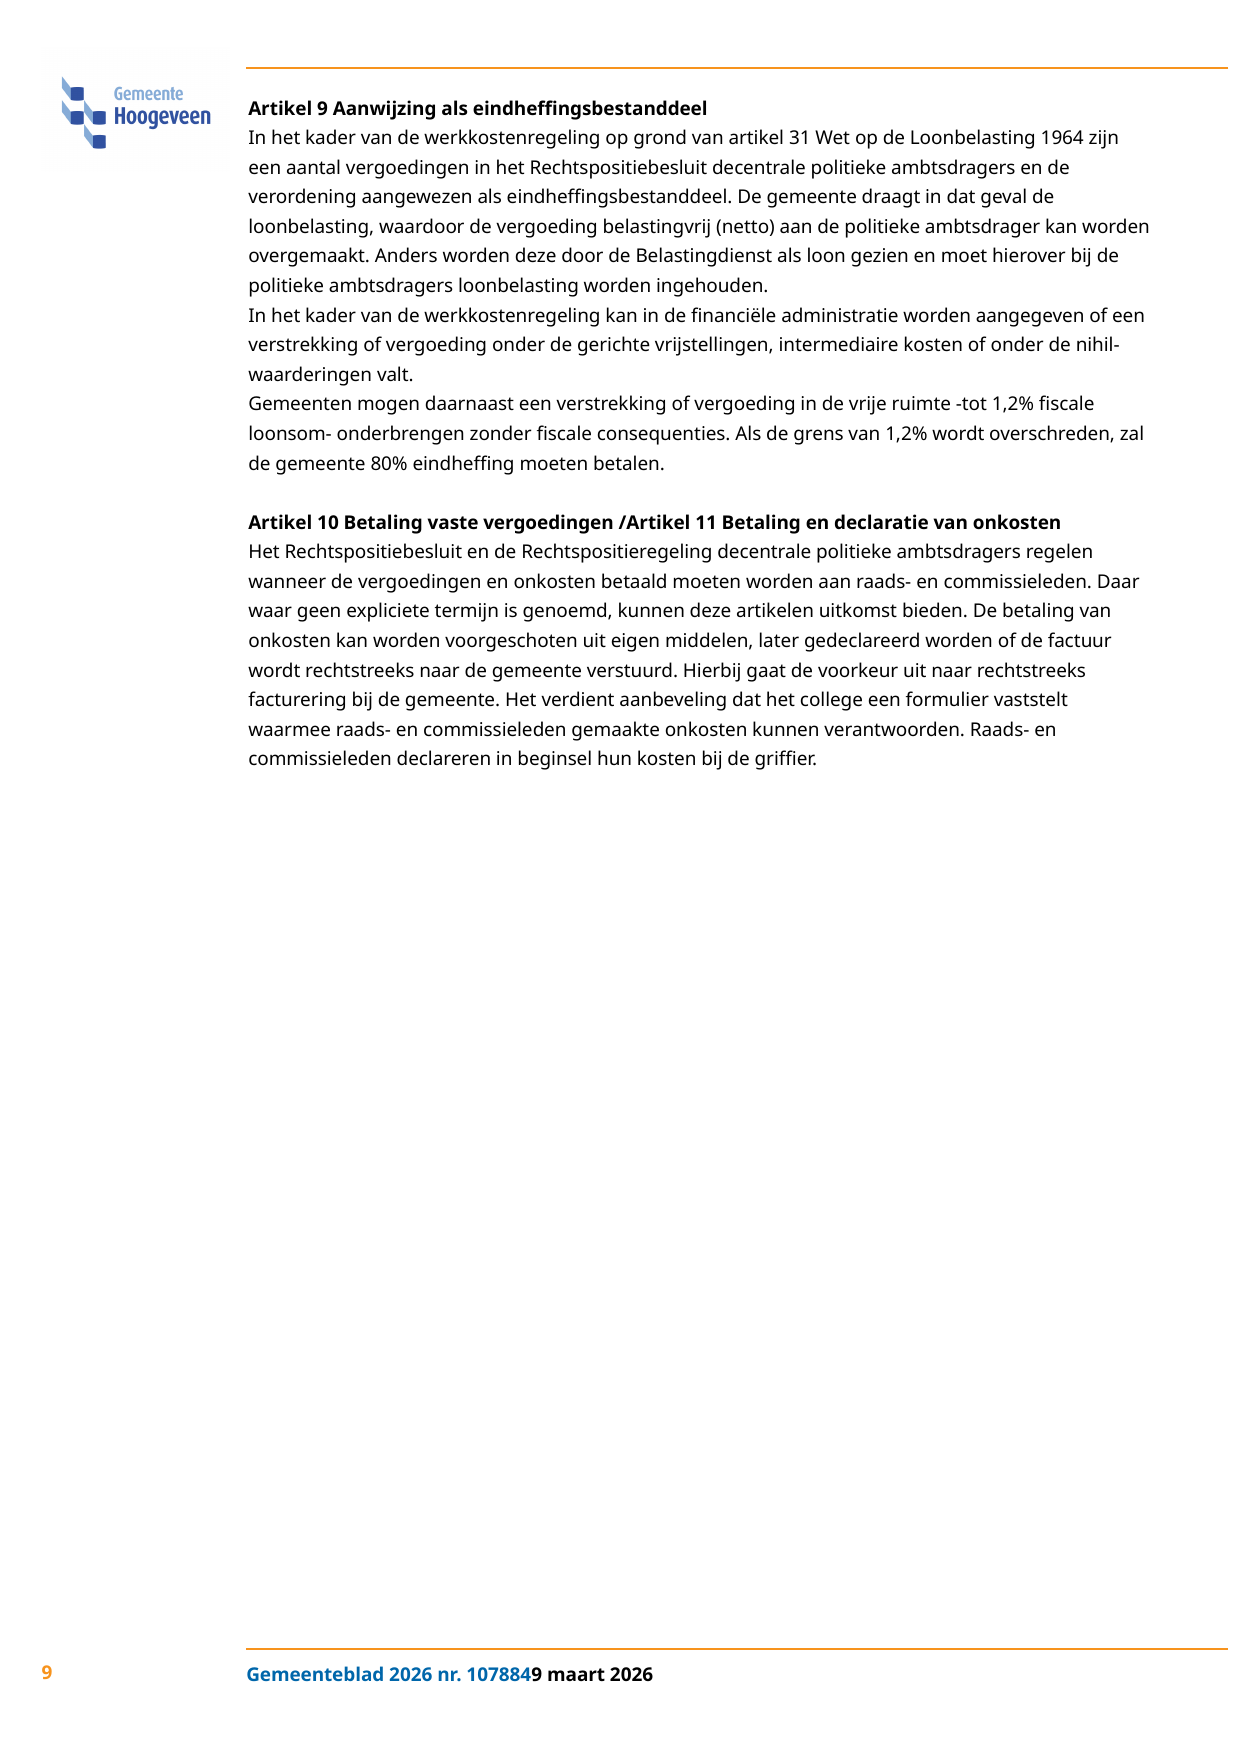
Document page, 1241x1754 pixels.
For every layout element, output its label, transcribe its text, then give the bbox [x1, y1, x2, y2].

text Gemeenten mogen daarnaast een verstrekking of vergoeding in de vrije ruimte -tot 1,2% fiscale loonsom- onderbrengen zonder fiscale consequenties. Als de grens van 1,2% wordt overschreden, zal de gemeente 80% eindheffing moeten betalen. [248, 391, 1152, 476]
text Het Rechtspositiebesluit en de Rechtspositieregeling decentrale politieke ambtsdragers regelen wanneer de vergoedingen en onkosten betaald moeten worden aan raads- en commissieleden. Daar waar geen expliciete termijn is genoemd, kunnen deze artikelen uitkomst bieden. De betaling van onkosten kan worden voorgeschoten uit eigen middelen, later gedeclareerd worden of de factuur wordt rechtstreeks naar de gemeente verstuurd. Hierbij gaat de voorkeur uit naar rechtstreeks facturering bij de gemeente. Het verdient aanbeveling dat het college een formulier vaststelt waarmee raads- en commissieleden gemaakte onkosten kunnen verantwoorden. Raads- en commissieleden declareren in beginsel hun kosten bij de griffier. [248, 538, 1152, 771]
text Artikel 9 Aanwijzing als eindheffingsbestanddeel [248, 95, 1152, 121]
text In het kader van de werkkostenregeling op grond van artikel 31 Wet op de Loonbelasting 1964 zijn een aantal vergoedingen in het Rechtspositiebesluit decentrale politieke ambtsdragers en de verordening aangewezen als eindheffingsbestanddeel. De gemeente draagt in dat geval de loonbelasting, waardoor de vergoeding belastingvrij (netto) aan de politieke ambtsdrager kan worden overgemaakt. Anders worden deze door de Belastingdienst als loon gezien en moet hierover bij de politieke ambtsdragers loonbelasting worden ingehouden. [248, 124, 1152, 298]
text In het kader van de werkkostenregeling kan in de financiële administratie worden aangegeven of een verstrekking of vergoeding onder de gerichte vrijstellingen, intermediaire kosten of onder de nihil-waarderingen valt. [248, 302, 1152, 387]
picture [41, 47, 231, 172]
text Artikel 10 Betaling vaste vergoedingen /Artikel 11 Betaling en declaratie van onkosten [248, 509, 1152, 535]
